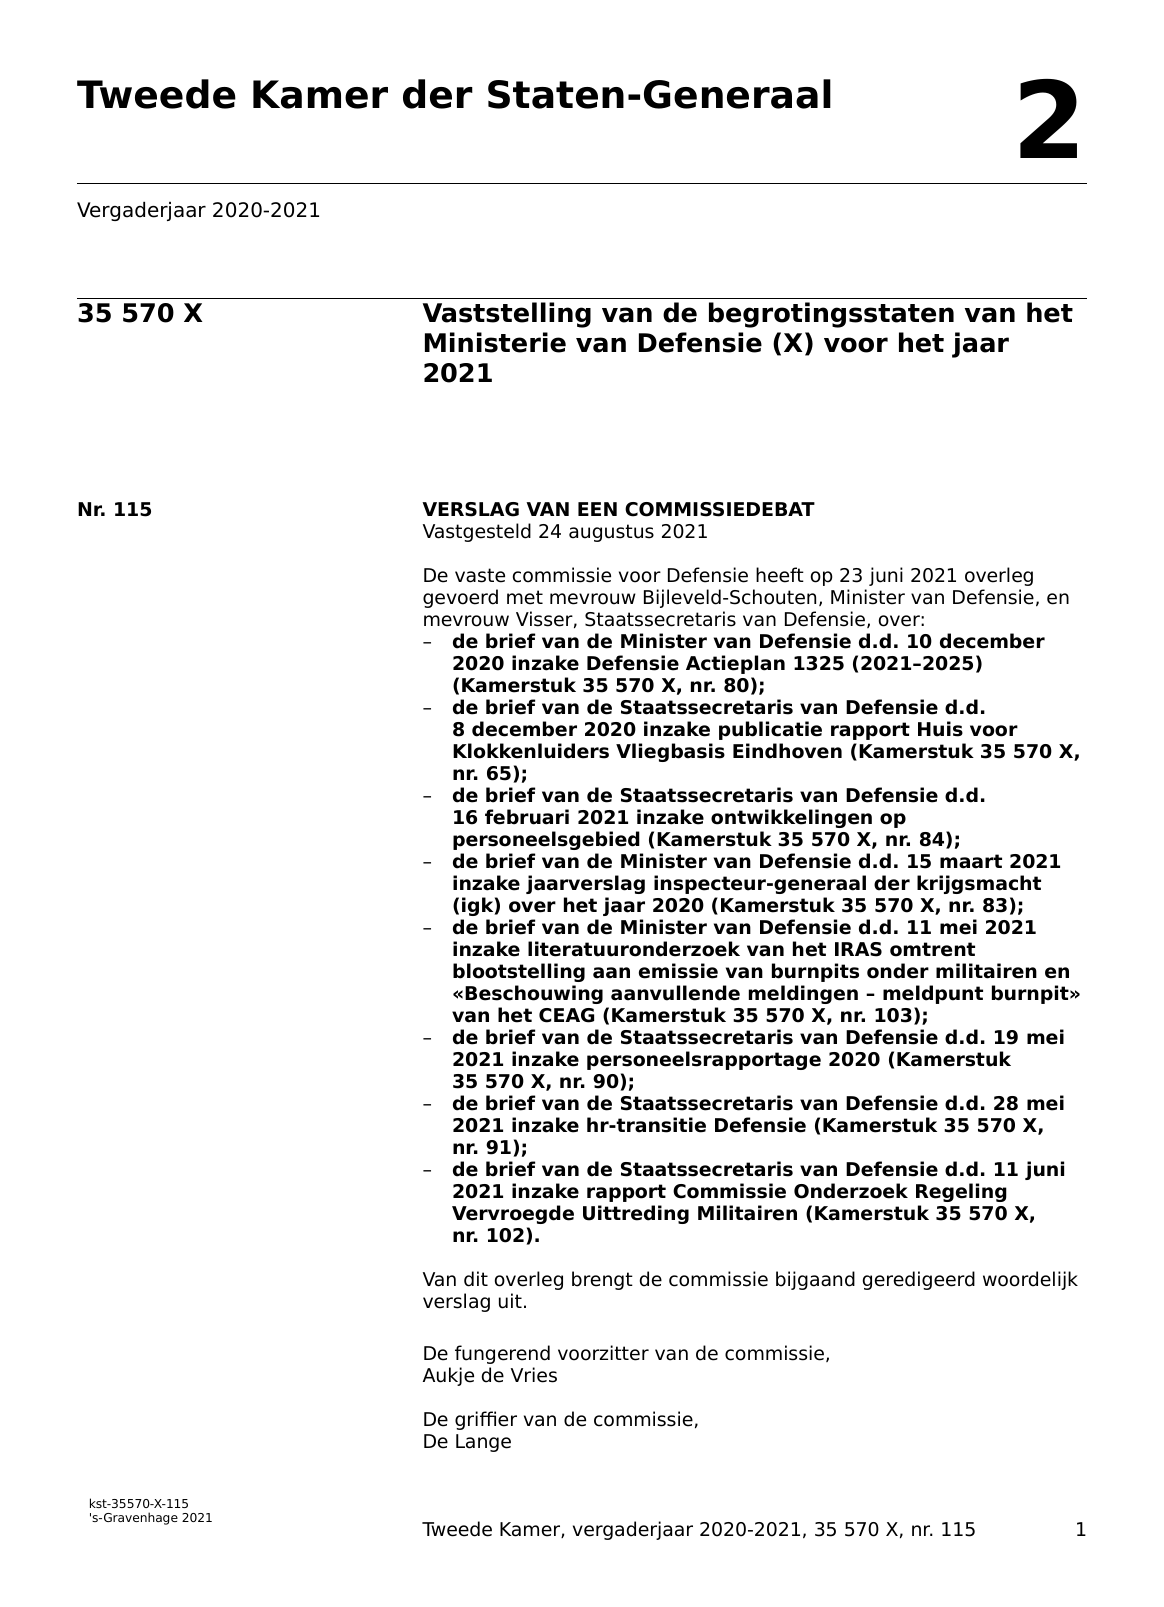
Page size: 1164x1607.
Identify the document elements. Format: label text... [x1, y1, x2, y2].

text De griffier van de commissie, De Lange [422, 1409, 1087, 1453]
text – de brief van de Staatssecretaris van Defensie d.d. 19 mei 2021 inzake personeelsrapportage 2020 (Kamerstuk 35 570 X, nr. 90); [422, 1027, 1087, 1093]
text – de brief van de Minister van Defensie d.d. 11 mei 2021 inzake literatuuronderzoek van het IRAS omtrent blootstelling aan emissie van burnpits onder militairen en «Beschouwing aanvullende meldingen – meldpunt burnpit» van het CEAG (Kamerstuk 35 570 X, nr. 103); [422, 917, 1087, 1027]
text – de brief van de Staatssecretaris van Defensie d.d. 16 februari 2021 inzake ontwikkelingen op personeelsgebied (Kamerstuk 35 570 X, nr. 84); [422, 785, 1087, 851]
table_cell Vergaderjaar 2020-2021 [77, 184, 1087, 298]
text Van dit overleg brengt de commissie bijgaand geredigeerd woordelijk verslag uit. [422, 1269, 1087, 1313]
table_header 2 [886, 59, 1087, 183]
table_header Tweede Kamer der Staten-Generaal [77, 59, 886, 183]
text De fungerend voorzitter van de commissie, Aukje de Vries [422, 1343, 1087, 1387]
text – de brief van de Staatssecretaris van Defensie d.d. 11 juni 2021 inzake rapport Commissie Onderzoek Regeling Vervroegde Uittreding Militairen (Kamerstuk 35 570 X, nr. 102). [422, 1159, 1087, 1247]
subtitle 35 570 X Vaststelling van de begrotingsstaten van het Ministerie van Defensie (X) voor het jaar 2021 [77, 299, 1087, 388]
text 's-Gravenhage 2021 [88, 1511, 323, 1525]
text – de brief van de Staatssecretaris van Defensie d.d. 8 december 2020 inzake publicatie rapport Huis voor Klokkenluiders Vliegbasis Eindhoven (Kamerstuk 35 570 X, nr. 65); [422, 697, 1087, 785]
text – de brief van de Minister van Defensie d.d. 15 maart 2021 inzake jaarverslag inspecteur-generaal der krijgsmacht (igk) over het jaar 2020 (Kamerstuk 35 570 X, nr. 83); [422, 851, 1087, 917]
text Vastgesteld 24 augustus 2021 [422, 521, 1087, 543]
text kst-35570-X-115 [88, 1497, 323, 1511]
text – de brief van de Staatssecretaris van Defensie d.d. 28 mei 2021 inzake hr-transitie Defensie (Kamerstuk 35 570 X, nr. 91); [422, 1093, 1087, 1159]
text De vaste commissie voor Defensie heeft op 23 juni 2021 overleg gevoerd met mevrouw Bijleveld-Schouten, Minister van Defensie, en mevrouw Visser, Staatssecretaris van Defensie, over: [422, 565, 1087, 631]
text – de brief van de Minister van Defensie d.d. 10 december 2020 inzake Defensie Actieplan 1325 (2021–2025) (Kamerstuk 35 570 X, nr. 80); [422, 631, 1087, 697]
subtitle Nr. 115 VERSLAG VAN EEN COMMISSIEDEBAT [77, 499, 1087, 521]
